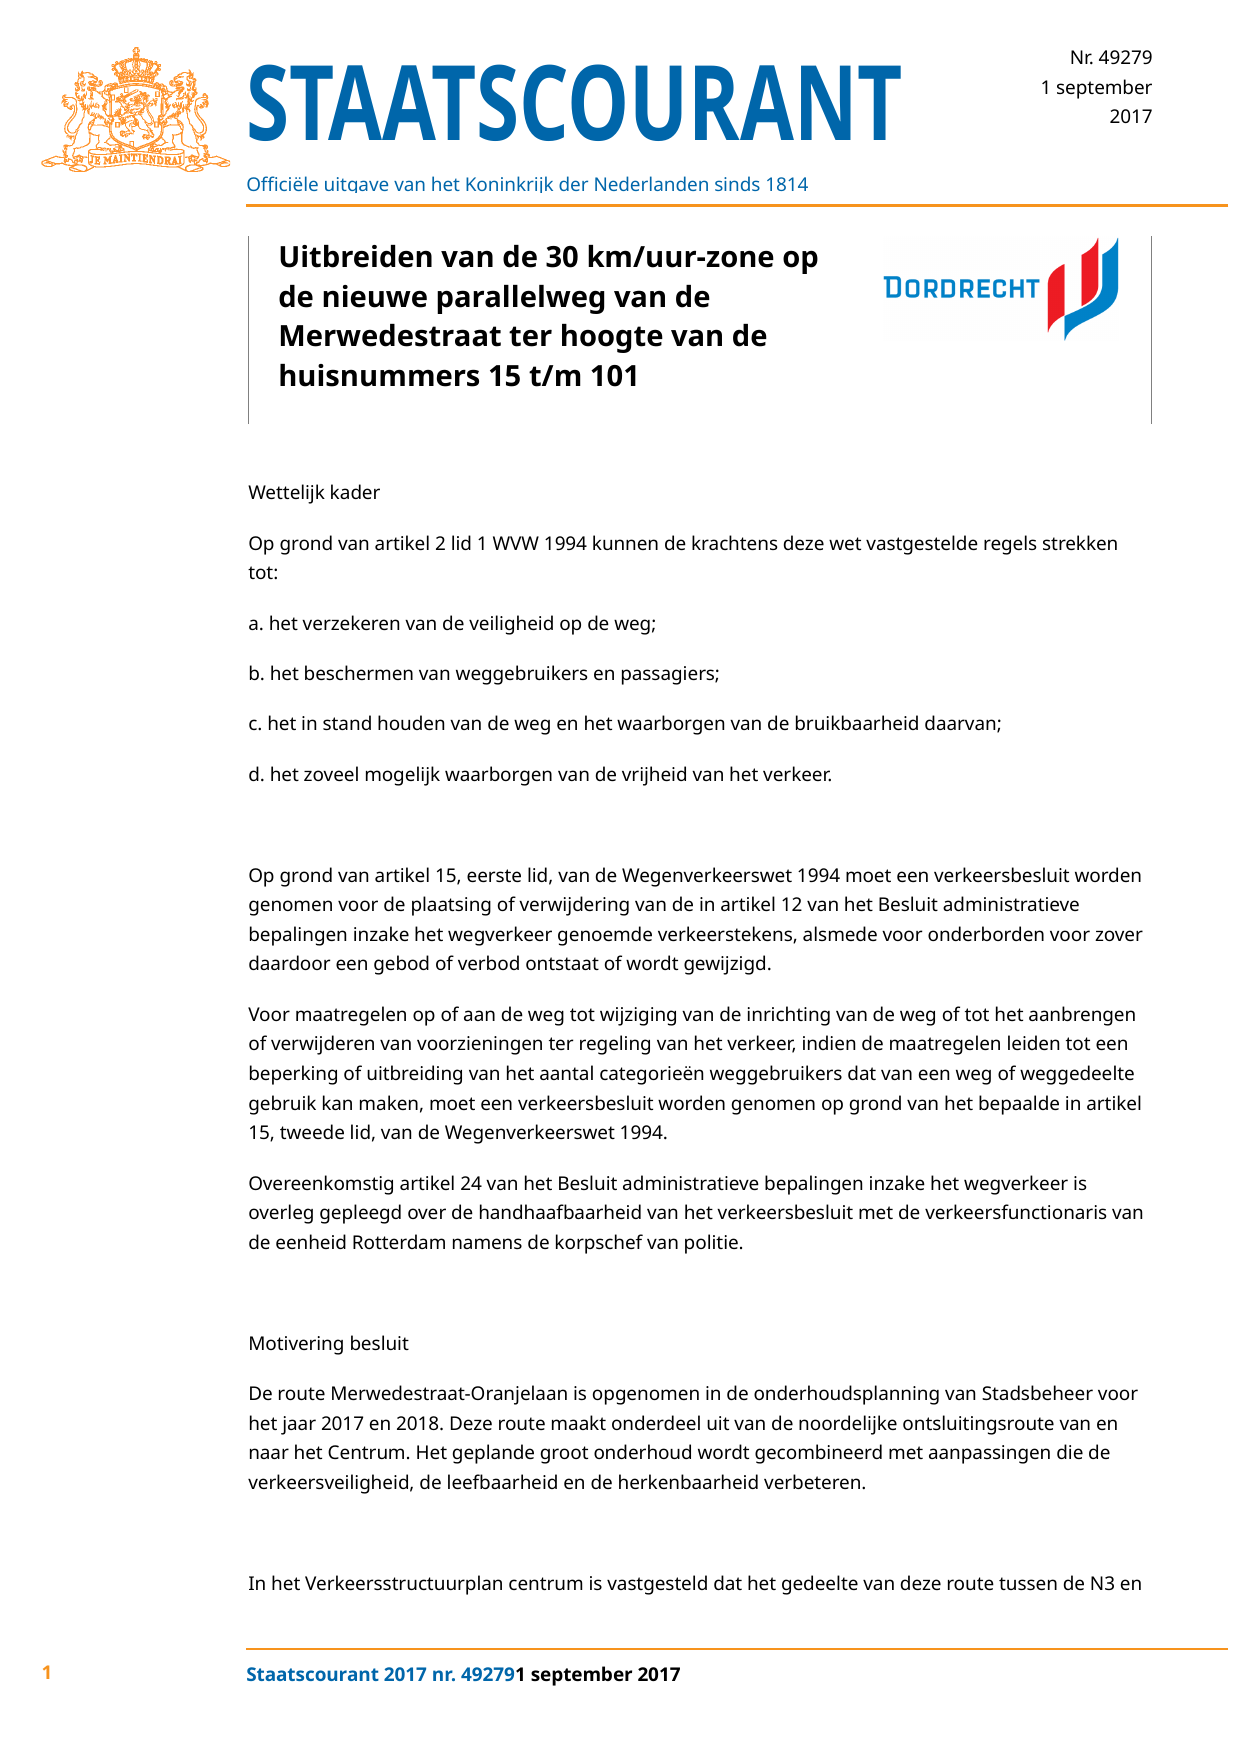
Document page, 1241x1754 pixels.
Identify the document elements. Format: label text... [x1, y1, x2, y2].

picture [41, 47, 231, 172]
text Op grond van artikel 2 lid 1 WVW 1994 kunnen de krachtens deze wet vastgestelde regels strekken tot: [248, 530, 1152, 585]
text In het Verkeersstructuurplan centrum is vastgesteld dat het gedeelte van deze route tussen de N3 en [248, 1570, 1152, 1596]
text a. het verzekeren van de veiligheid op de weg; [248, 610, 1152, 636]
text b. het beschermen van weggebruikers en passagiers; [248, 660, 1152, 686]
text Motivering besluit [248, 1330, 1152, 1356]
text c. het in stand houden van de weg en het waarborgen van de bruikbaarheid daarvan; [248, 711, 1152, 736]
text Wettelijk kader [248, 479, 1152, 505]
text De route Merwedestraat-Oranjelaan is opgenomen in de onderhoudsplanning van Stadsbeheer voor het jaar 2017 en 2018. Deze route maakt onderdeel uit van de noordelijke ontsluitingsroute van en naar het Centrum. Het geplande groot onderhoud wordt gecombineerd met aanpassingen die de verkeersveiligheid, de leefbaarheid en de herkenbaarheid verbeteren. [248, 1380, 1152, 1495]
table_header [850, 236, 1151, 424]
picture [882, 236, 1119, 341]
text Voor maatregelen op of aan de weg tot wijziging van de inrichting van de weg of tot het aanbrengen of verwijderen van voorzieningen ter regeling van het verkeer, indien de maatregelen leiden tot een beperking of uitbreiding van het aantal categorieën weggebruikers dat van een weg of weggedeelte gebruik kan maken, moet een verkeersbesluit worden genomen op grond van het bepaalde in artikel 15, tweede lid, van de Wegenverkeerswet 1994. [248, 1001, 1152, 1145]
table_header Uitbreiden van de 30 km/uur-zone op de nieuwe parallelweg van de Merwedestraat ter hoogte van de huisnummers 15 t/m 101 [249, 236, 850, 424]
text Overeenkomstig artikel 24 van het Besluit administratieve bepalingen inzake het wegverkeer is overleg gepleegd over de handhaafbaarheid van het verkeersbesluit met de verkeersfunctionaris van de eenheid Rotterdam namens de korpschef van politie. [248, 1170, 1152, 1255]
text Op grond van artikel 15, eerste lid, van de Wegenverkeerswet 1994 moet een verkeersbesluit worden genomen voor de plaatsing of verwijdering van de in artikel 12 van het Besluit administratieve bepalingen inzake het wegverkeer genoemde verkeerstekens, alsmede voor onderborden voor zover daardoor een gebod of verbod ontstaat of wordt gewijzigd. [248, 862, 1152, 976]
text d. het zoveel mogelijk waarborgen van de vrijheid van het verkeer. [248, 761, 1152, 787]
